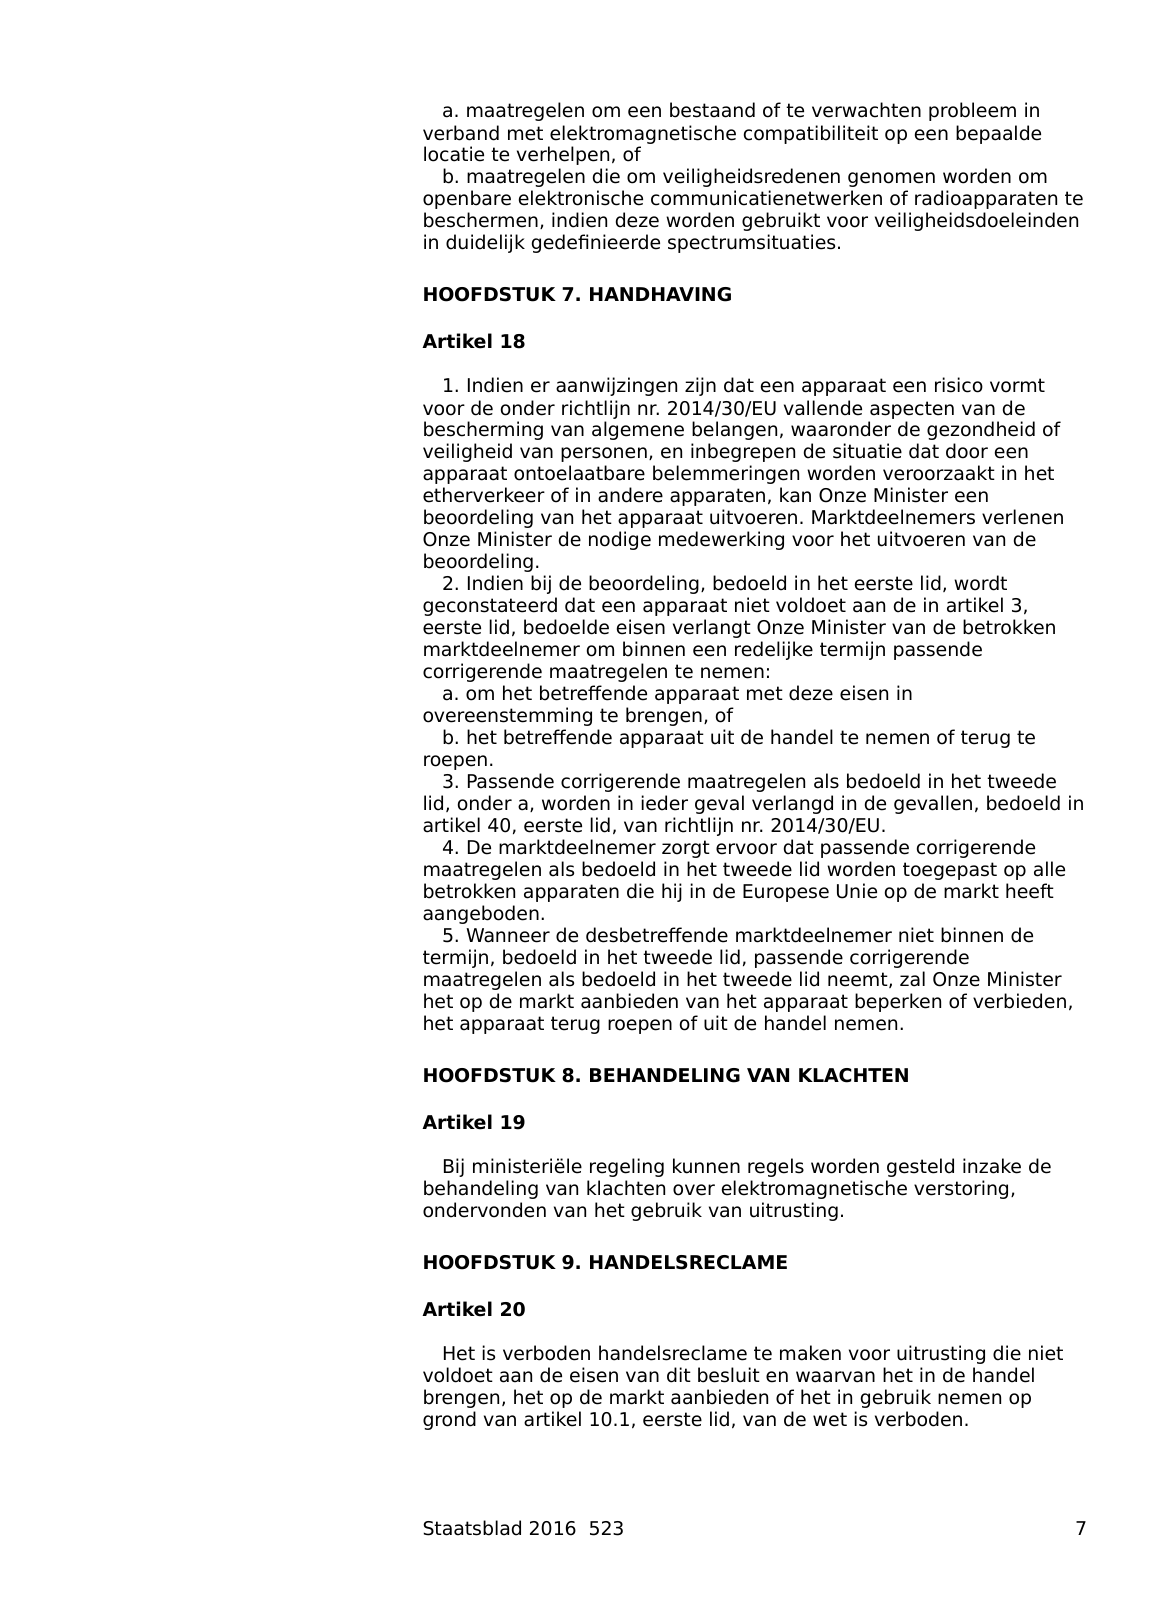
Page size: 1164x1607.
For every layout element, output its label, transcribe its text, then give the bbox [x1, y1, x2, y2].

subtitle Artikel 19 [422, 1112, 1087, 1134]
text 4. De marktdeelnemer zorgt ervoor dat passende corrigerende maatregelen als bedoeld in het tweede lid worden toegepast op alle betrokken apparaten die hij in de Europese Unie op de markt heeft aangeboden. [422, 837, 1087, 925]
subtitle HOOFDSTUK 8. BEHANDELING VAN KLACHTEN [422, 1065, 1087, 1087]
text 3. Passende corrigerende maatregelen als bedoeld in het tweede lid, onder a, worden in ieder geval verlangd in de gevallen, bedoeld in artikel 40, eerste lid, van richtlijn nr. 2014/30/EU. [422, 771, 1087, 837]
subtitle HOOFDSTUK 9. HANDELSRECLAME [422, 1252, 1087, 1274]
text a. om het betreffende apparaat met deze eisen in overeenstemming te brengen, of [422, 683, 1087, 727]
text 2. Indien bij de beoordeling, bedoeld in het eerste lid, wordt geconstateerd dat een apparaat niet voldoet aan de in artikel 3, eerste lid, bedoelde eisen verlangt Onze Minister van de betrokken marktdeelnemer om binnen een redelijke termijn passende corrigerende maatregelen te nemen: [422, 573, 1087, 683]
subtitle Artikel 18 [422, 331, 1087, 353]
text b. het betreffende apparaat uit de handel te nemen of terug te roepen. [422, 727, 1087, 771]
text a. maatregelen om een bestaand of te verwachten probleem in verband met elektromagnetische compatibiliteit op een bepaalde locatie te verhelpen, of [422, 100, 1087, 166]
subtitle HOOFDSTUK 7. HANDHAVING [422, 284, 1087, 306]
text 1. Indien er aanwijzingen zijn dat een apparaat een risico vormt voor de onder richtlijn nr. 2014/30/EU vallende aspecten van de bescherming van algemene belangen, waaronder de gezondheid of veiligheid van personen, en inbegrepen de situatie dat door een apparaat ontoelaatbare belemmeringen worden veroorzaakt in het etherverkeer of in andere apparaten, kan Onze Minister een beoordeling van het apparaat uitvoeren. Marktdeelnemers verlenen Onze Minister de nodige medewerking voor het uitvoeren van de beoordeling. [422, 375, 1087, 573]
text Bij ministeriële regeling kunnen regels worden gesteld inzake de behandeling van klachten over elektromagnetische verstoring, ondervonden van het gebruik van uitrusting. [422, 1156, 1087, 1222]
text Het is verboden handelsreclame te maken voor uitrusting die niet voldoet aan de eisen van dit besluit en waarvan het in de handel brengen, het op de markt aanbieden of het in gebruik nemen op grond van artikel 10.1, eerste lid, van de wet is verboden. [422, 1343, 1087, 1431]
subtitle Artikel 20 [422, 1299, 1087, 1321]
text 5. Wanneer de desbetreffende marktdeelnemer niet binnen de termijn, bedoeld in het tweede lid, passende corrigerende maatregelen als bedoeld in het tweede lid neemt, zal Onze Minister het op de markt aanbieden van het apparaat beperken of verbieden, het apparaat terug roepen of uit de handel nemen. [422, 925, 1087, 1035]
text b. maatregelen die om veiligheidsredenen genomen worden om openbare elektronische communicatienetwerken of radioapparaten te beschermen, indien deze worden gebruikt voor veiligheidsdoeleinden in duidelijk gedefinieerde spectrumsituaties. [422, 166, 1087, 254]
